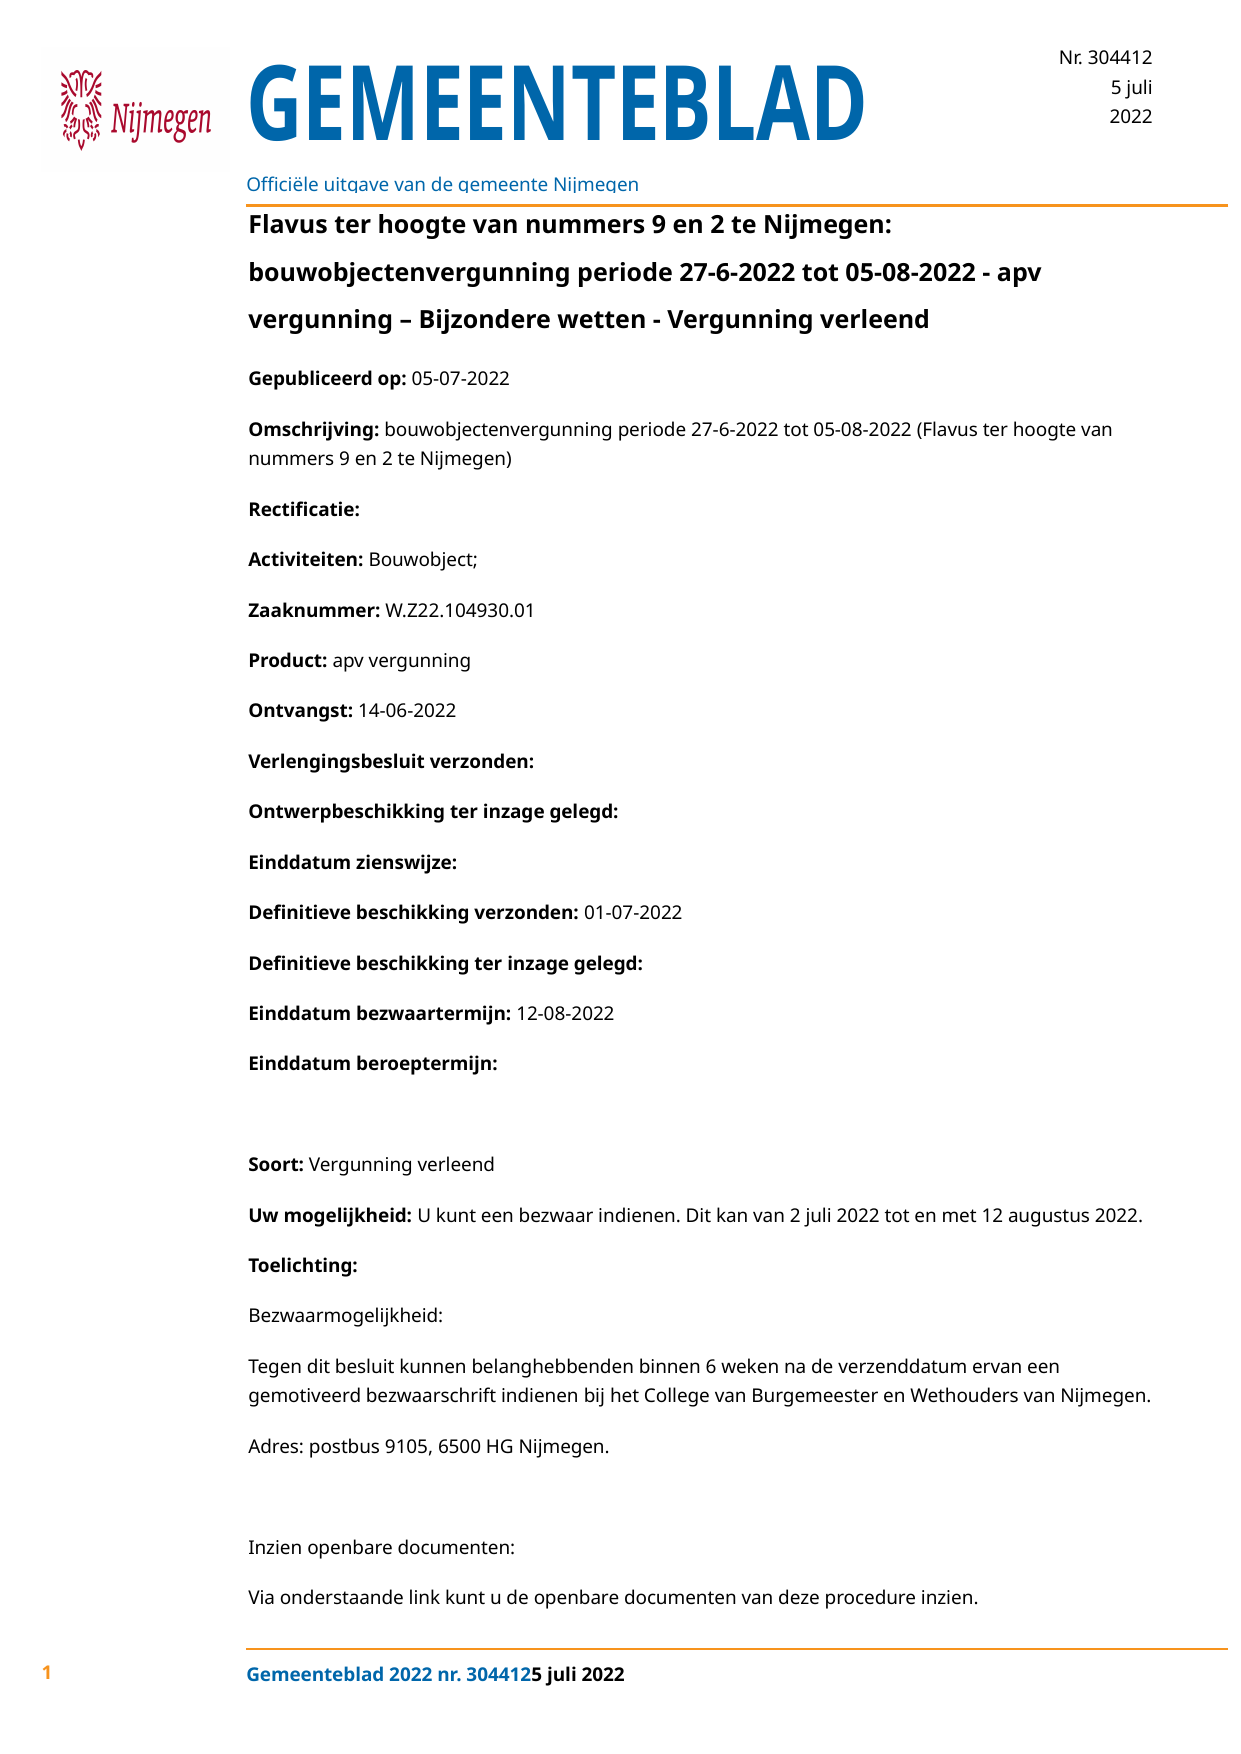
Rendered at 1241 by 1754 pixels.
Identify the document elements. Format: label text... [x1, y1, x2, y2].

text Ontwerpbeschikking ter inzage gelegd: [248, 798, 1152, 824]
text Flavus ter hoogte van nummers 9 en 2 te Nijmegen: bouwobjectenvergunning periode 27-6-2022 tot 05-08-2022 - apv vergunning – Bijzondere wetten - Vergunning verleend [248, 207, 1152, 336]
text Inzien openbare documenten: [248, 1534, 1152, 1559]
text Adres: postbus 9105, 6500 HG Nijmegen. [248, 1433, 1152, 1459]
picture [41, 47, 231, 172]
text Rectificatie: [248, 496, 1152, 522]
text Tegen dit besluit kunnen belanghebbenden binnen 6 weken na de verzenddatum ervan een gemotiveerd bezwaarschrift indienen bij het College van Burgemeester en Wethouders van Nijmegen. [248, 1353, 1152, 1408]
text Via onderstaande link kunt u de openbare documenten van deze procedure inzien. [248, 1584, 1152, 1610]
text Definitieve beschikking verzonden: 01-07-2022 [248, 899, 1152, 925]
text Einddatum bezwaartermijn: 12-08-2022 [248, 1000, 1152, 1026]
text Ontvangst: 14-06-2022 [248, 698, 1152, 723]
text Toelichting: [248, 1252, 1152, 1278]
text Definitieve beschikking ter inzage gelegd: [248, 950, 1152, 975]
text Einddatum zienswijze: [248, 849, 1152, 874]
text Einddatum beroeptermijn: [248, 1051, 1152, 1076]
text Verlengingsbesluit verzonden: [248, 748, 1152, 774]
text Zaaknummer: W.Z22.104930.01 [248, 597, 1152, 622]
text Activiteiten: Bouwobject; [248, 546, 1152, 572]
text Bezwaarmogelijkheid: [248, 1303, 1152, 1328]
text Uw mogelijkheid: U kunt een bezwaar indienen. Dit kan van 2 juli 2022 tot en met 12 augustus 2022. [248, 1202, 1152, 1227]
text Gepubliceerd op: 05-07-2022 [248, 366, 1152, 391]
text Product: apv vergunning [248, 647, 1152, 673]
text Omschrijving: bouwobjectenvergunning periode 27-6-2022 tot 05-08-2022 (Flavus ter hoogte van nummers 9 en 2 te Nijmegen) [248, 416, 1152, 471]
text Soort: Vergunning verleend [248, 1151, 1152, 1177]
